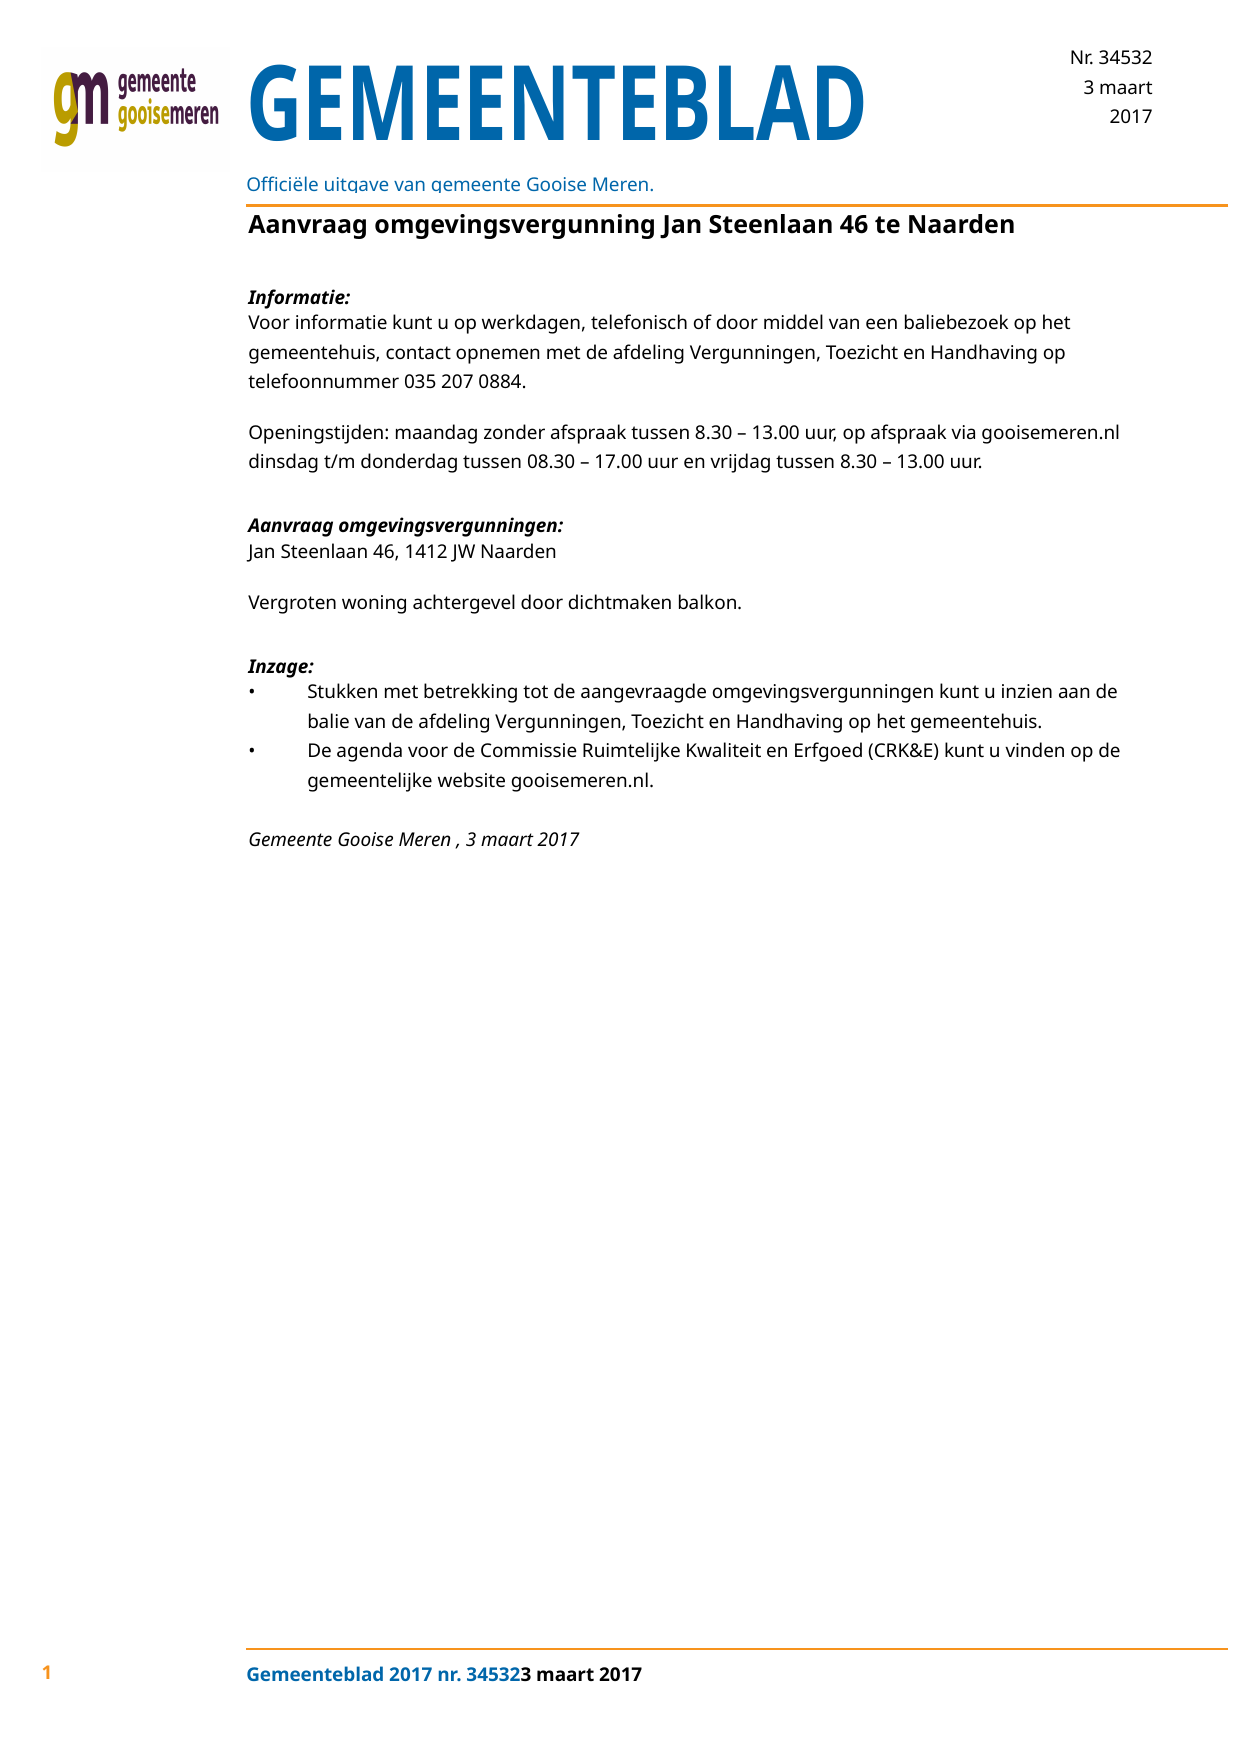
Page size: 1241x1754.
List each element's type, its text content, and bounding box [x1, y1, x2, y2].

text Voor informatie kunt u op werkdagen, telefonisch of door middel van een baliebezoek op het gemeentehuis, contact opnemen met de afdeling Vergunningen, Toezicht en Handhaving op telefoonnummer 035 207 0884. [248, 309, 1152, 394]
text Informatie: [248, 284, 1152, 309]
text Aanvraag omgevingsvergunning Jan Steenlaan 46 te Naarden [248, 207, 1152, 241]
list De agenda voor de Commissie Ruimtelijke Kwaliteit en Erfgoed (CRK&E) kunt u vinden op de gemeentelijke website gooisemeren.nl. [248, 738, 1152, 793]
text Vergroten woning achtergevel door dichtmaken balkon. [248, 589, 1152, 614]
text Inzage: [248, 653, 1152, 678]
picture [41, 47, 231, 172]
list Stukken met betrekking tot de aangevraagde omgevingsvergunningen kunt u inzien aan de balie van de afdeling Vergunningen, Toezicht en Handhaving op het gemeentehuis. [248, 678, 1152, 734]
text Jan Steenlaan 46, 1412 JW Naarden [248, 538, 1152, 564]
text Gemeente Gooise Meren , 3 maart 2017 [248, 826, 1152, 852]
text Openingstijden: maandag zonder afspraak tussen 8.30 – 13.00 uur, op afspraak via gooisemeren.nl dinsdag t/m donderdag tussen 08.30 – 17.00 uur en vrijdag tussen 8.30 – 13.00 uur. [248, 419, 1152, 474]
text Aanvraag omgevingsvergunningen: [248, 513, 1152, 538]
